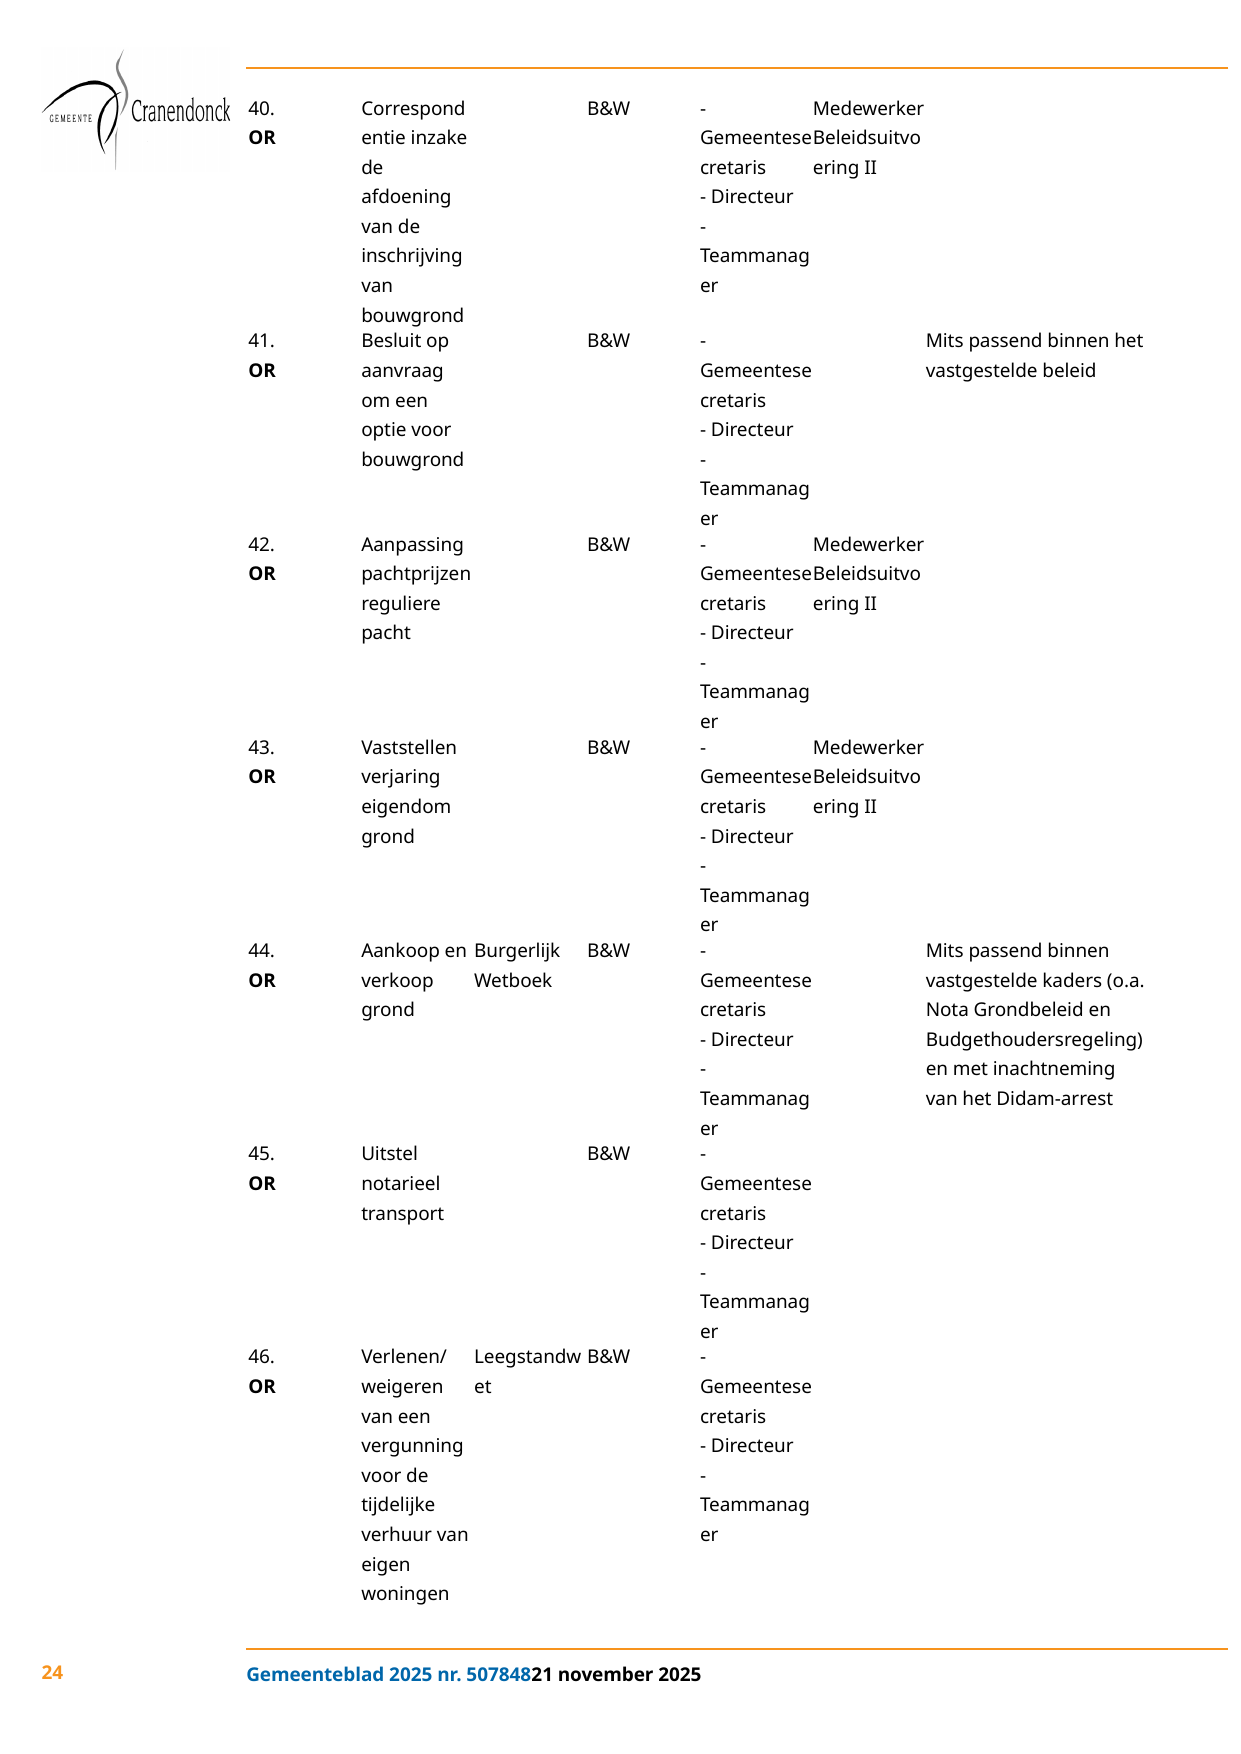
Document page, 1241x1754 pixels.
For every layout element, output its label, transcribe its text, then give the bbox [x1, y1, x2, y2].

table_cell Besluit op aanvraag om een optie voor bouwgrond [361, 328, 474, 531]
table_cell B&W [587, 95, 700, 328]
table_cell B&W [587, 328, 700, 531]
table_cell [474, 328, 587, 531]
table_cell Leegstandwet [474, 1344, 587, 1606]
table_cell [474, 95, 587, 328]
table_cell 44. OR [248, 937, 361, 1141]
table_cell - Gemeentesecretaris - Directeur - Teammanager [700, 531, 813, 734]
table_cell 41. OR [248, 328, 361, 531]
table_cell Uitstel notarieel transport [361, 1141, 474, 1344]
table_cell 46. OR [248, 1344, 361, 1606]
table_cell [926, 1344, 1152, 1606]
table_cell Mits passend binnen het vastgestelde beleid [926, 328, 1152, 531]
table_cell 45. OR [248, 1141, 361, 1344]
table_cell [926, 1141, 1152, 1344]
table_cell Medewerker Beleidsuitvoering II [813, 95, 926, 328]
table_cell - Gemeentesecretaris - Directeur - Teammanager [700, 734, 813, 937]
picture [41, 47, 231, 172]
table_cell [813, 328, 926, 531]
table_cell [474, 1141, 587, 1344]
table_cell Correspondentie inzake de afdoening van de inschrijving van bouwgrond [361, 95, 474, 328]
table_cell - Gemeentesecretaris - Directeur - Teammanager [700, 95, 813, 328]
table_cell - Gemeentesecretaris - Directeur - Teammanager [700, 1344, 813, 1606]
table_cell Burgerlijk Wetboek [474, 937, 587, 1141]
table_cell B&W [587, 937, 700, 1141]
table_cell B&W [587, 1344, 700, 1606]
table_cell B&W [587, 734, 700, 937]
table_cell Medewerker Beleidsuitvoering II [813, 531, 926, 734]
table_cell [926, 531, 1152, 734]
table_cell B&W [587, 1141, 700, 1344]
table_cell Vaststellen verjaring eigendom grond [361, 734, 474, 937]
table_cell [813, 937, 926, 1141]
table_cell 43. OR [248, 734, 361, 937]
table_cell [813, 1344, 926, 1606]
table_cell [926, 734, 1152, 937]
table_cell - Gemeentesecretaris - Directeur - Teammanager [700, 937, 813, 1141]
table_cell [813, 1141, 926, 1344]
table_cell Aanpassing pachtprijzen reguliere pacht [361, 531, 474, 734]
table_cell Medewerker Beleidsuitvoering II [813, 734, 926, 937]
table_cell [474, 531, 587, 734]
table_cell Aankoop en verkoop grond [361, 937, 474, 1141]
table_cell Mits passend binnen vastgestelde kaders (o.a. Nota Grondbeleid en Budgethoudersregeling) en met inachtneming van het Didam-arrest [926, 937, 1152, 1141]
table_cell 42. OR [248, 531, 361, 734]
table_cell Verlenen/weigeren van een vergunning voor de tijdelijke verhuur van eigen woningen [361, 1344, 474, 1606]
table_cell - Gemeentesecretaris - Directeur - Teammanager [700, 1141, 813, 1344]
table_cell 40. OR [248, 95, 361, 328]
table_cell [474, 734, 587, 937]
table_cell B&W [587, 531, 700, 734]
table_cell [926, 95, 1152, 328]
table_cell - Gemeentesecretaris - Directeur - Teammanager [700, 328, 813, 531]
